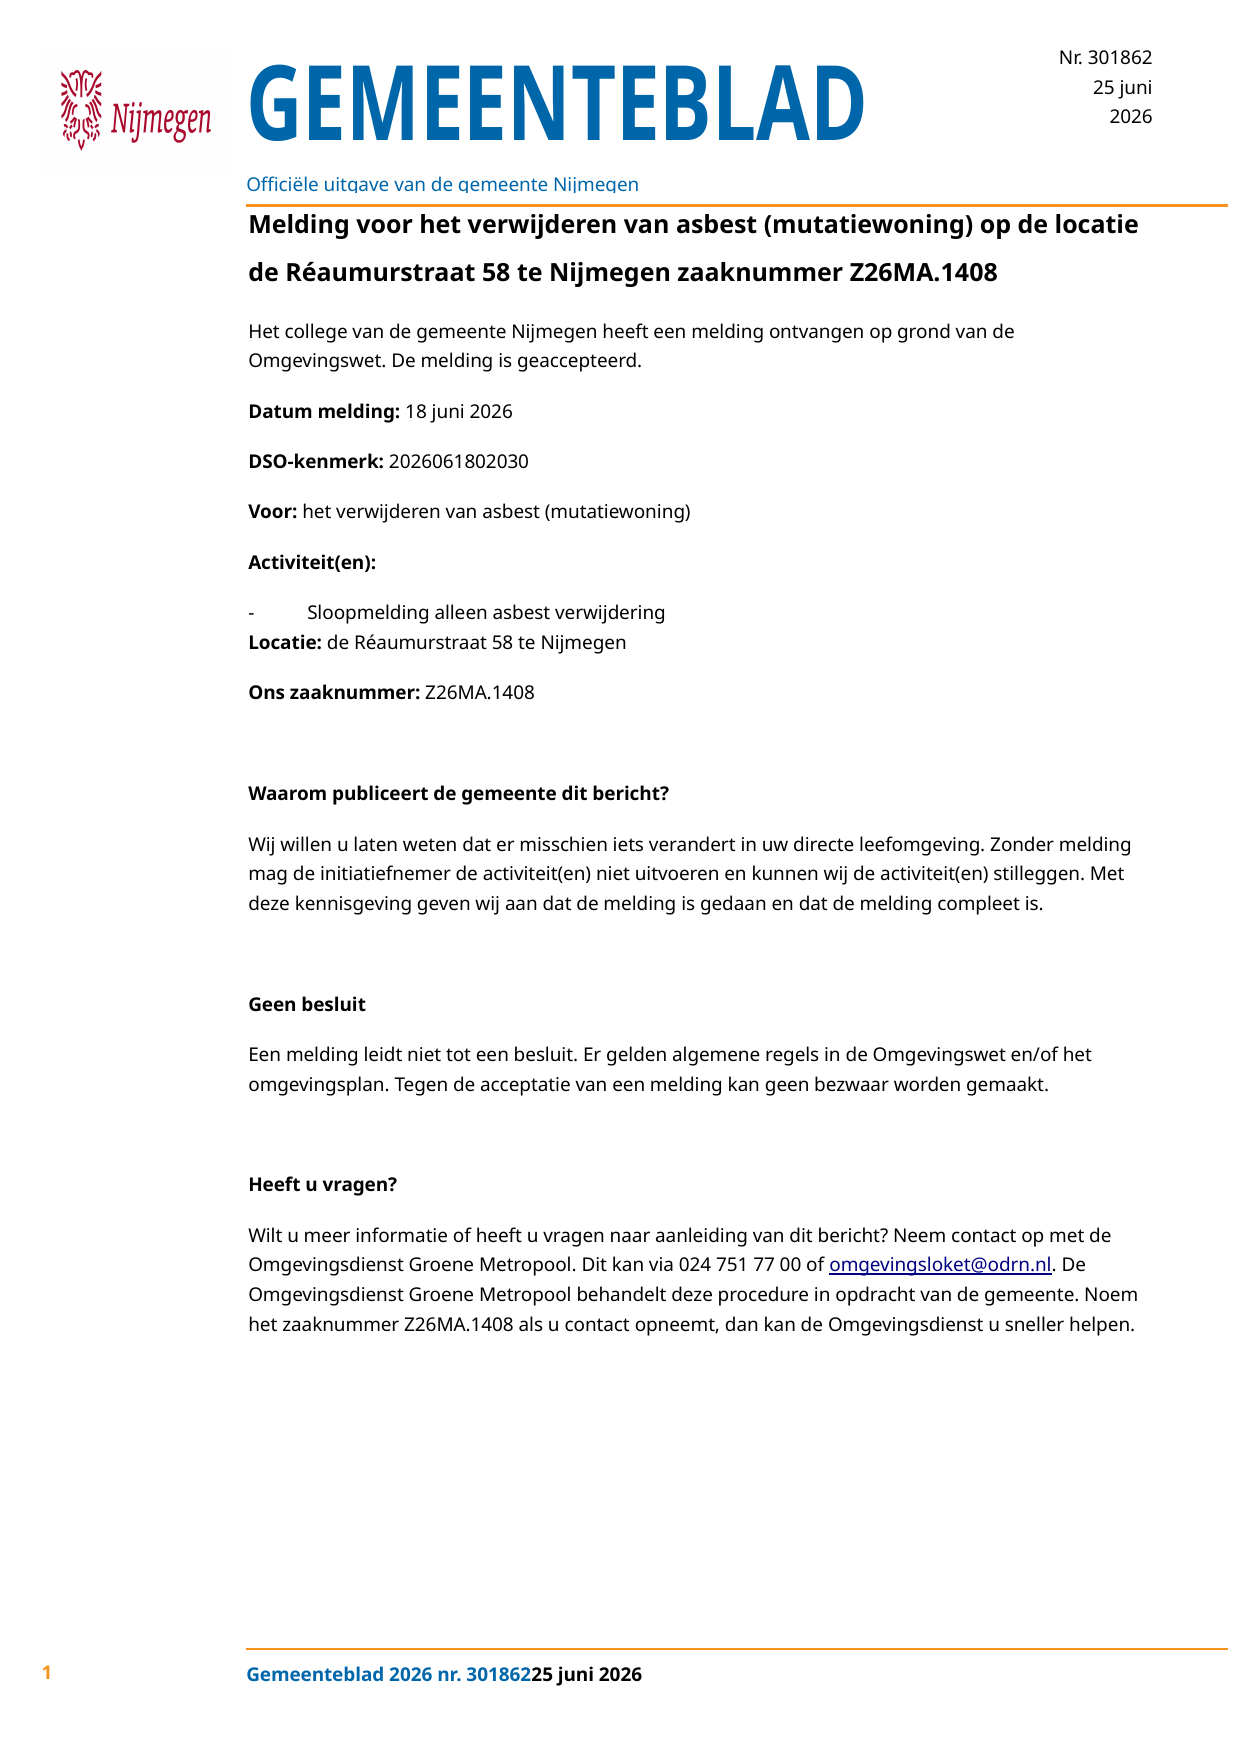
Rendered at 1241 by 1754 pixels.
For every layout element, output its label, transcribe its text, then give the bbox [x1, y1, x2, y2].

text Waarom publiceert de gemeente dit bericht? [248, 780, 1152, 806]
text Wij willen u laten weten dat er misschien iets verandert in uw directe leefomgeving. Zonder melding mag de initiatiefnemer de activiteit(en) niet uitvoeren en kunnen wij de activiteit(en) stilleggen. Met deze kennisgeving geven wij aan dat de melding is gedaan en dat de melding compleet is. [248, 831, 1152, 916]
text Melding voor het verwijderen van asbest (mutatiewoning) op de locatie de Réaumurstraat 58 te Nijmegen zaaknummer Z26MA.1408 [248, 207, 1152, 288]
text Locatie: de Réaumurstraat 58 te Nijmegen [248, 629, 1152, 655]
text Voor: het verwijderen van asbest (mutatiewoning) [248, 499, 1152, 524]
text Ons zaaknummer: Z26MA.1408 [248, 679, 1152, 705]
text Een melding leidt niet tot een besluit. Er gelden algemene regels in de Omgevingswet en/of het omgevingsplan. Tegen de acceptatie van een melding kan geen bezwaar worden gemaakt. [248, 1041, 1152, 1097]
text Datum melding: 18 juni 2026 [248, 398, 1152, 424]
text Het college van de gemeente Nijmegen heeft een melding ontvangen op grond van de Omgevingswet. De melding is geaccepteerd. [248, 318, 1152, 373]
text Wilt u meer informatie of heeft u vragen naar aanleiding van dit bericht? Neem contact op met de Omgevingsdienst Groene Metropool. Dit kan via 024 751 77 00 of omgevingsloket@odrn.nl. De Omgevingsdienst Groene Metropool behandelt deze procedure in opdracht van de gemeente. Noem het zaaknummer Z26MA.1408 als u contact opneemt, dan kan de Omgevingsdienst u sneller helpen. [248, 1222, 1152, 1337]
picture [41, 47, 231, 172]
list Sloopmelding alleen asbest verwijdering [248, 599, 1152, 625]
text DSO-kenmerk: 2026061802030 [248, 448, 1152, 474]
text Geen besluit [248, 991, 1152, 1017]
text Heeft u vragen? [248, 1172, 1152, 1197]
text Activiteit(en): [248, 549, 1152, 575]
